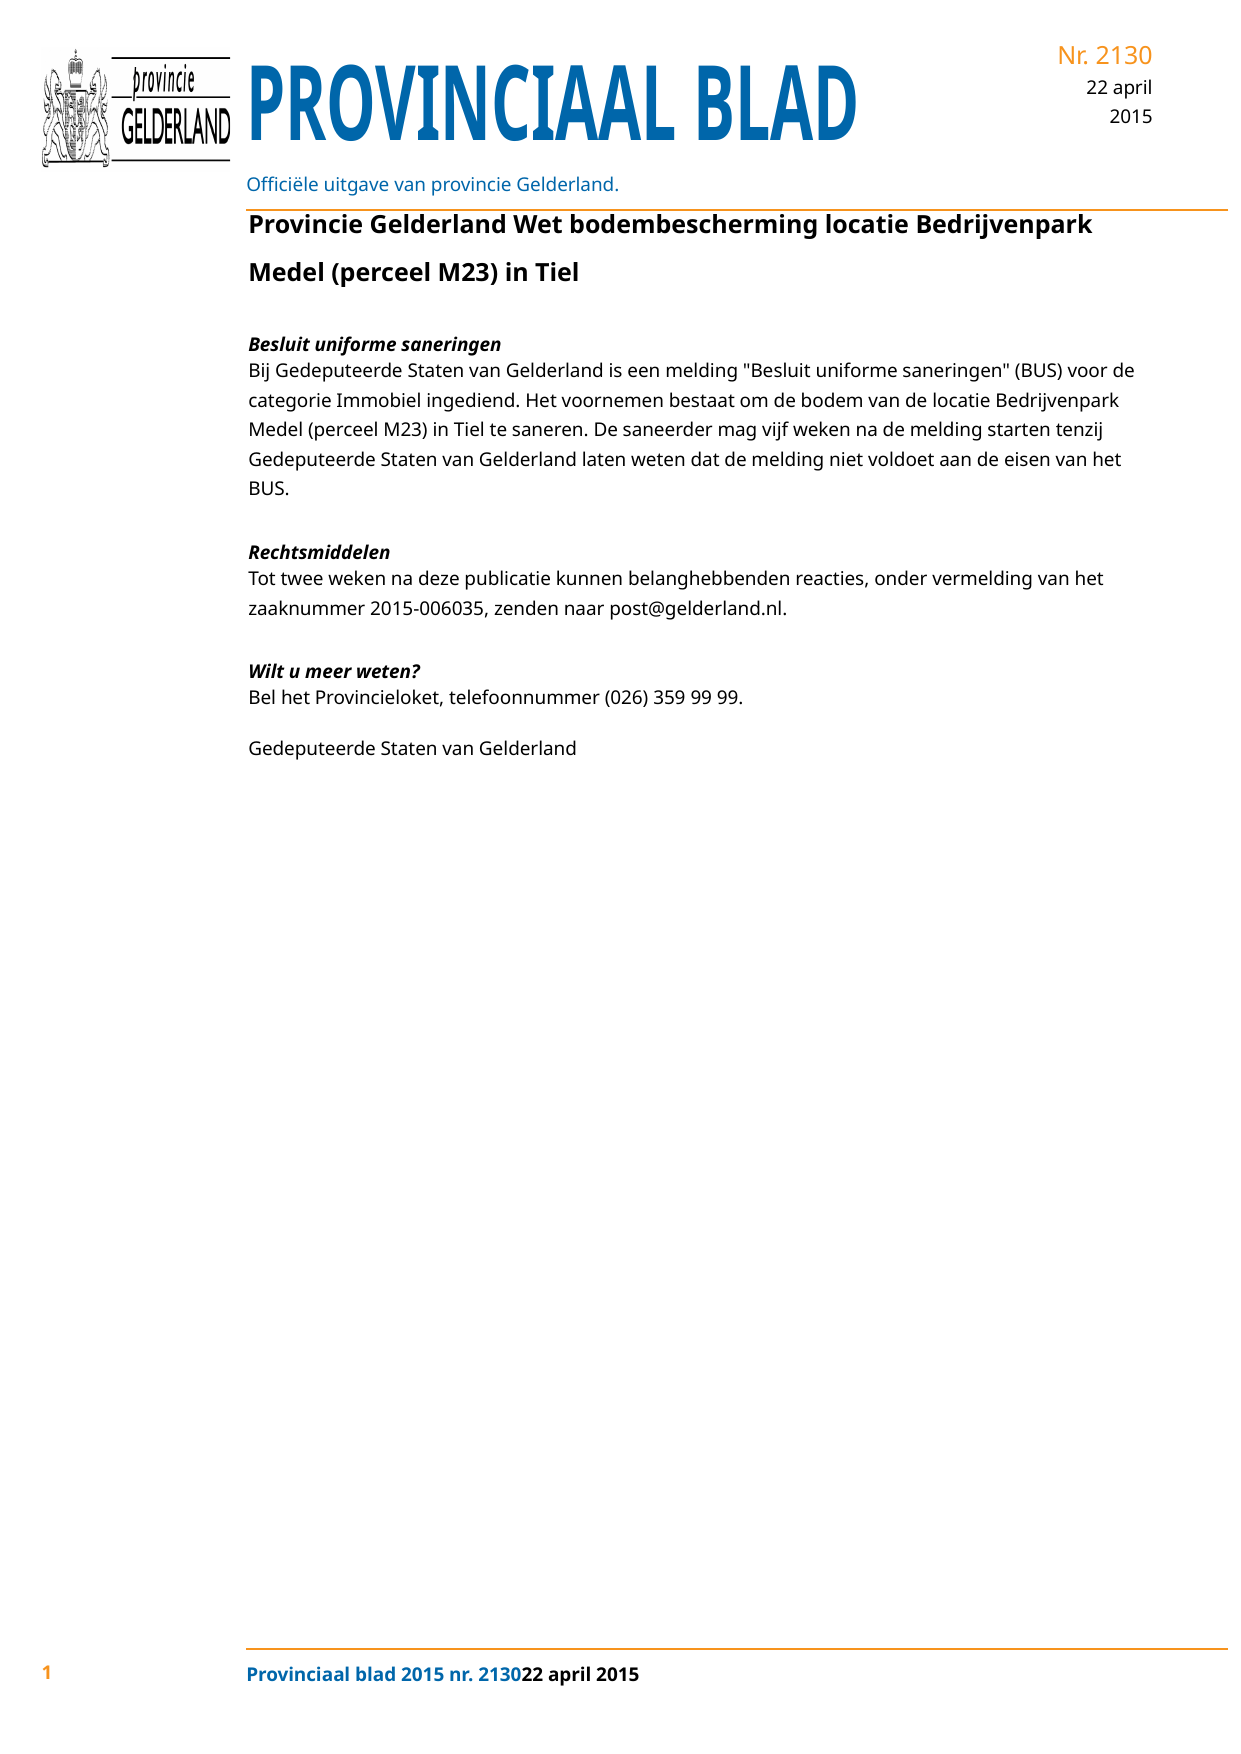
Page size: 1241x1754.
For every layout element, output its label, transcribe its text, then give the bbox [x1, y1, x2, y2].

text Besluit uniforme saneringen [248, 331, 1152, 357]
text Provincie Gelderland Wet bodembescherming locatie Bedrijvenpark Medel (perceel M23) in Tiel [248, 211, 1152, 288]
text Wilt u meer weten? [248, 659, 1152, 684]
picture [41, 47, 231, 172]
text Bij Gedeputeerde Staten van Gelderland is een melding "Besluit uniforme saneringen" (BUS) voor de categorie Immobiel ingediend. Het voornemen bestaat om de bodem van de locatie Bedrijvenpark Medel (perceel M23) in Tiel te saneren. De saneerder mag vijf weken na de melding starten tenzij Gedeputeerde Staten van Gelderland laten weten dat de melding niet voldoet aan de eisen van het BUS. [248, 357, 1152, 501]
text Tot twee weken na deze publicatie kunnen belanghebbenden reacties, onder vermelding van het zaaknummer 2015-006035, zenden naar post@gelderland.nl. [248, 565, 1152, 621]
text Gedeputeerde Staten van Gelderland [248, 735, 1152, 761]
text Rechtsmiddelen [248, 539, 1152, 565]
text Bel het Provincieloket, telefoonnummer (026) 359 99 99. [248, 684, 1152, 710]
